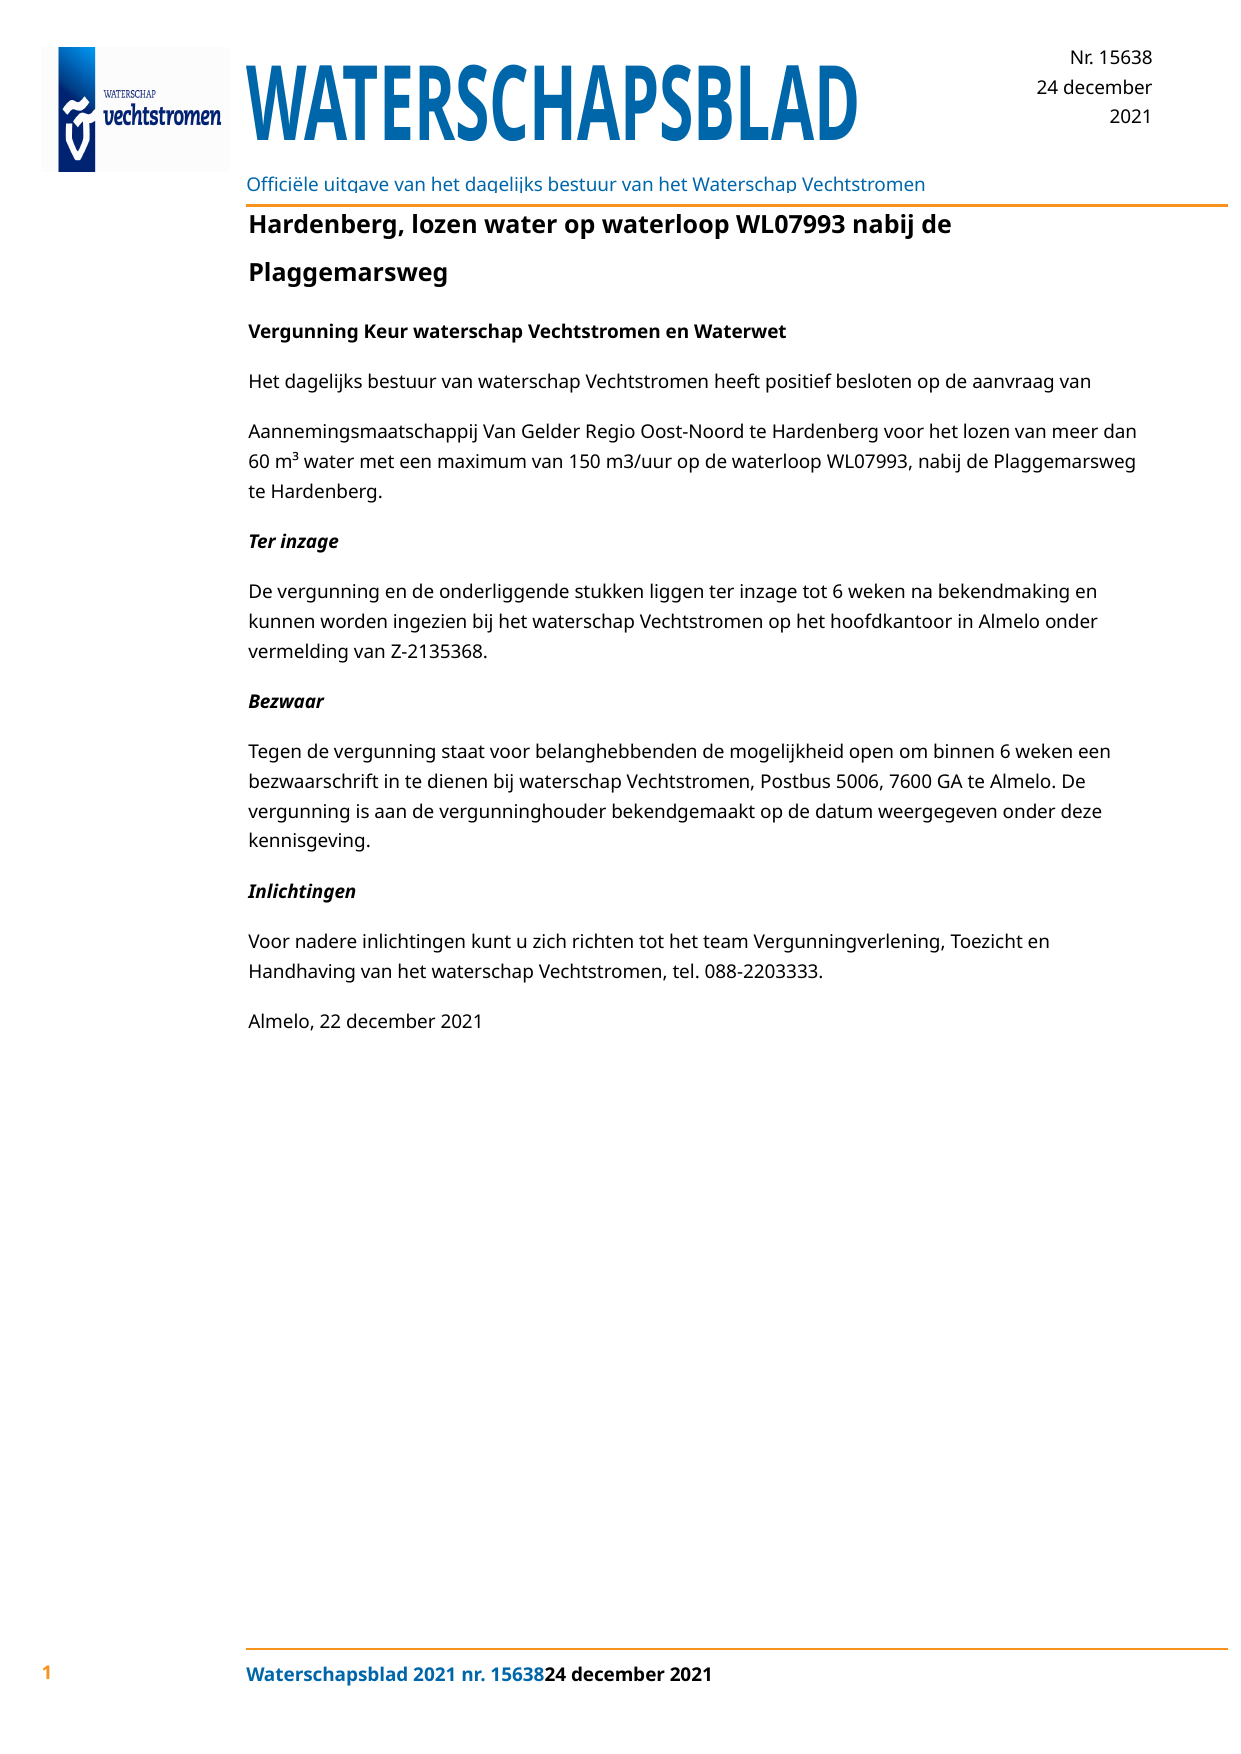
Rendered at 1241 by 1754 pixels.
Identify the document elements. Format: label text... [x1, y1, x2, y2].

text Tegen de vergunning staat voor belanghebbenden de mogelijkheid open om binnen 6 weken een bezwaarschrift in te dienen bij waterschap Vechtstromen, Postbus 5006, 7600 GA te Almelo. De vergunning is aan de vergunninghouder bekendgemaakt op de datum weergegeven onder deze kennisgeving. [248, 739, 1152, 853]
text Hardenberg, lozen water op waterloop WL07993 nabij de Plaggemarsweg [248, 207, 1152, 288]
text Ter inzage [248, 528, 1152, 554]
text Almelo, 22 december 2021 [248, 1008, 1152, 1034]
text Het dagelijks bestuur van waterschap Vechtstromen heeft positief besloten op de aanvraag van [248, 368, 1152, 394]
text De vergunning en de onderliggende stukken liggen ter inzage tot 6 weken na bekendmaking en kunnen worden ingezien bij het waterschap Vechtstromen op het hoofdkantoor in Almelo onder vermelding van Z-2135368. [248, 579, 1152, 664]
text Bezwaar [248, 688, 1152, 714]
text Aannemingsmaatschappij Van Gelder Regio Oost-Noord te Hardenberg voor het lozen van meer dan 60 m³ water met een maximum van 150 m3/uur op de waterloop WL07993, nabij de Plaggemarsweg te Hardenberg. [248, 419, 1152, 504]
text Vergunning Keur waterschap Vechtstromen en Waterwet [248, 318, 1152, 344]
text Inlichtingen [248, 878, 1152, 904]
picture [41, 47, 231, 172]
text Voor nadere inlichtingen kunt u zich richten tot het team Vergunningverlening, Toezicht en Handhaving van het waterschap Vechtstromen, tel. 088-2203333. [248, 928, 1152, 984]
